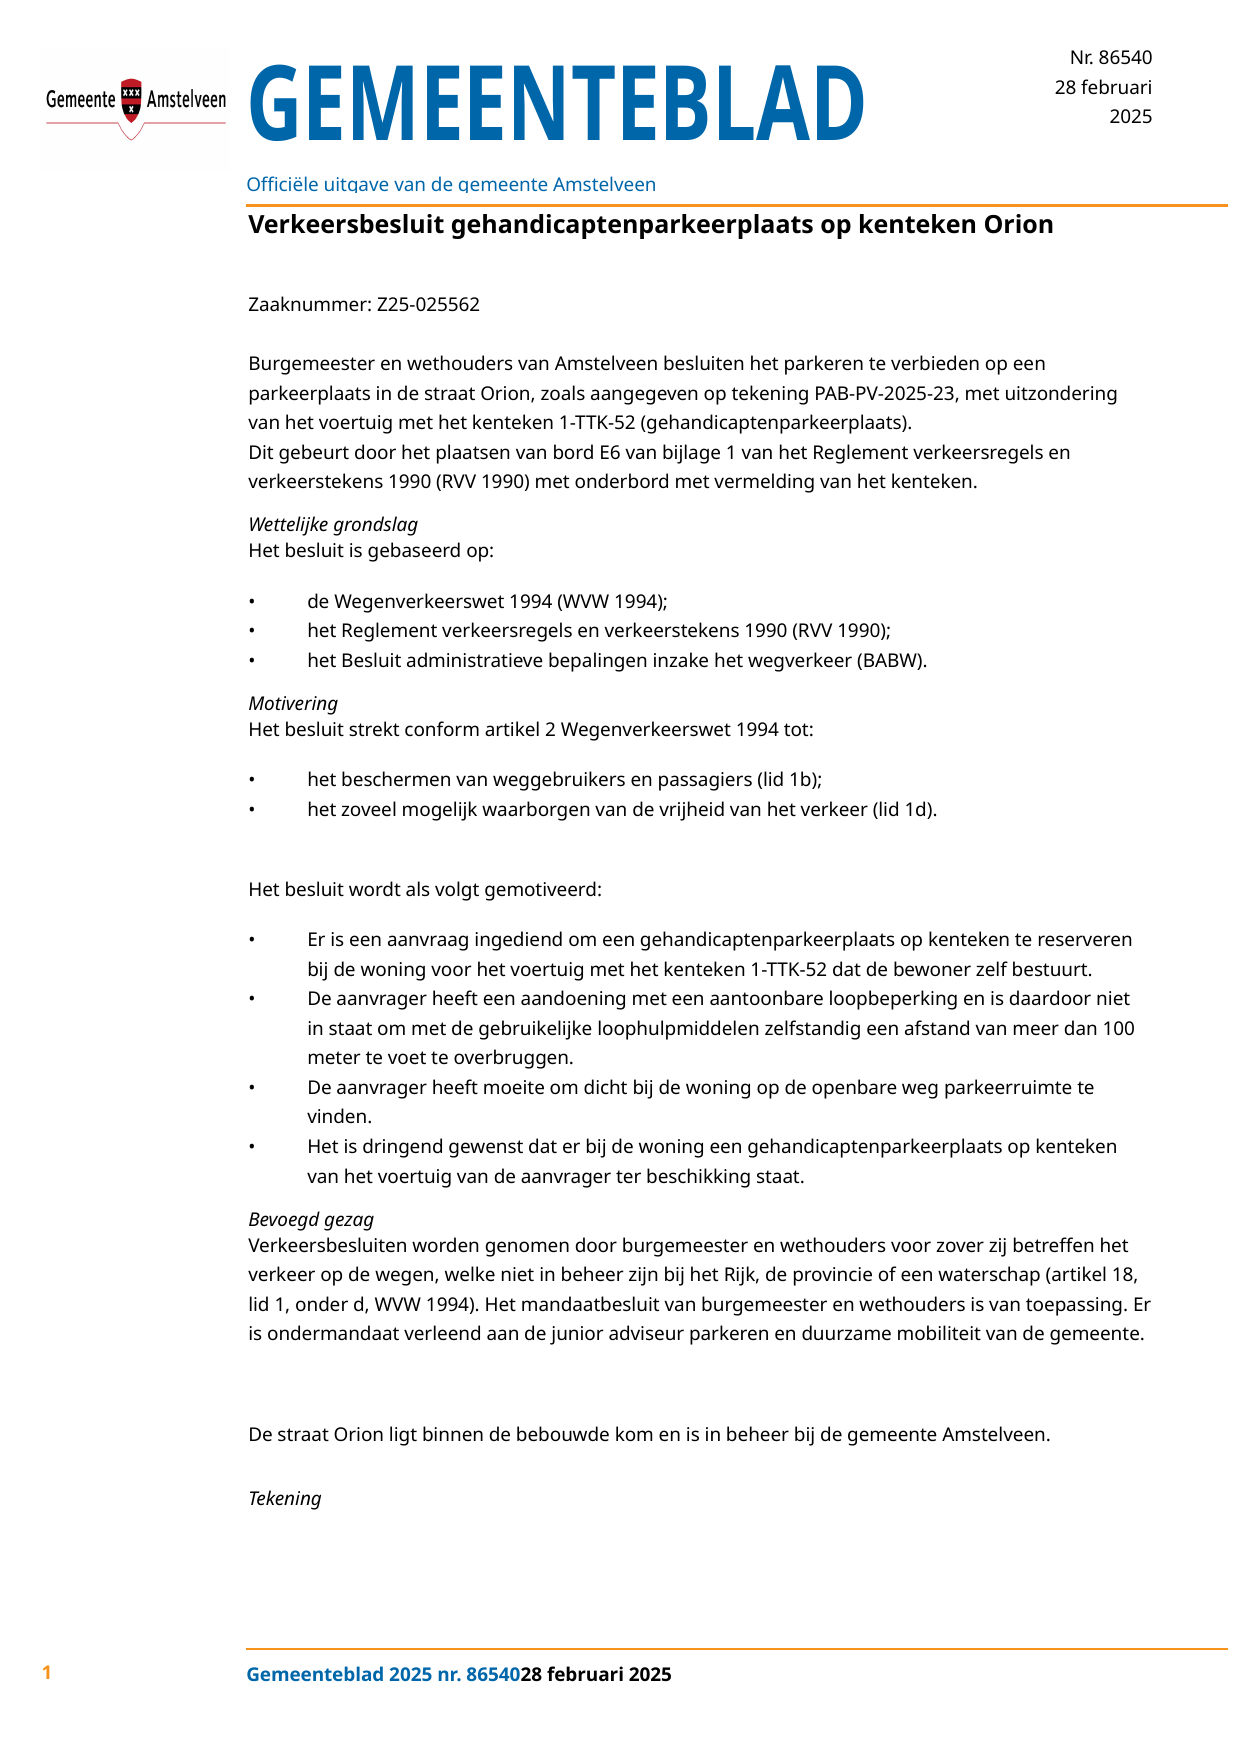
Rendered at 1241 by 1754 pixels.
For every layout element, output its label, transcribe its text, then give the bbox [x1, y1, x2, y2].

list Er is een aanvraag ingediend om een gehandicaptenparkeerplaats op kenteken te reserveren bij de woning voor het voertuig met het kenteken 1-TTK-52 dat de bewoner zelf bestuurt. [248, 926, 1152, 982]
list Het is dringend gewenst dat er bij de woning een gehandicaptenparkeerplaats op kenteken van het voertuig van de aanvrager ter beschikking staat. [248, 1133, 1152, 1189]
text Motivering [248, 690, 1152, 716]
text Tekening [248, 1485, 1152, 1511]
list het zoveel mogelijk waarborgen van de vrijheid van het verkeer (lid 1d). [248, 796, 1152, 822]
list het Reglement verkeersregels en verkeerstekens 1990 (RVV 1990); [248, 617, 1152, 643]
text Zaaknummer: Z25-025562 [248, 291, 1152, 317]
list De aanvrager heeft moeite om dicht bij de woning op de openbare weg parkeerruimte te vinden. [248, 1074, 1152, 1129]
list het Besluit administratieve bepalingen inzake het wegverkeer (BABW). [248, 647, 1152, 673]
text Verkeersbesluiten worden genomen door burgemeester en wethouders voor zover zij betreffen het verkeer op de wegen, welke niet in beheer zijn bij het Rijk, de provincie of een waterschap (artikel 18, lid 1, onder d, WVW 1994). Het mandaatbesluit van burgemeester en wethouders is van toepassing. Er is ondermandaat verleend aan de junior adviseur parkeren en duurzame mobiliteit van de gemeente. [248, 1232, 1152, 1346]
text Verkeersbesluit gehandicaptenparkeerplaats op kenteken Orion [248, 207, 1152, 241]
text Het besluit wordt als volgt gemotiveerd: [248, 876, 1152, 902]
picture [41, 47, 231, 172]
text Dit gebeurt door het plaatsen van bord E6 van bijlage 1 van het Reglement verkeersregels en verkeerstekens 1990 (RVV 1990) met onderbord met vermelding van het kenteken. [248, 439, 1152, 494]
text De straat Orion ligt binnen de bebouwde kom en is in beheer bij de gemeente Amstelveen. [248, 1421, 1152, 1447]
list het beschermen van weggebruikers en passagiers (lid 1b); [248, 766, 1152, 792]
text Bevoegd gezag [248, 1206, 1152, 1232]
list De aanvrager heeft een aandoening met een aantoonbare loopbeperking en is daardoor niet in staat om met de gebruikelijke loophulpmiddelen zelfstandig een afstand van meer dan 100 meter te voet te overbruggen. [248, 985, 1152, 1070]
text Burgemeester en wethouders van Amstelveen besluiten het parkeren te verbieden op een parkeerplaats in de straat Orion, zoals aangegeven op tekening PAB-PV-2025-23, met uitzondering van het voertuig met het kenteken 1-TTK-52 (gehandicaptenparkeerplaats). [248, 350, 1152, 435]
list de Wegenverkeerswet 1994 (WVW 1994); [248, 588, 1152, 613]
text Wettelijke grondslag [248, 512, 1152, 537]
text Het besluit is gebaseerd op: [248, 537, 1152, 563]
text Het besluit strekt conform artikel 2 Wegenverkeerswet 1994 tot: [248, 716, 1152, 742]
